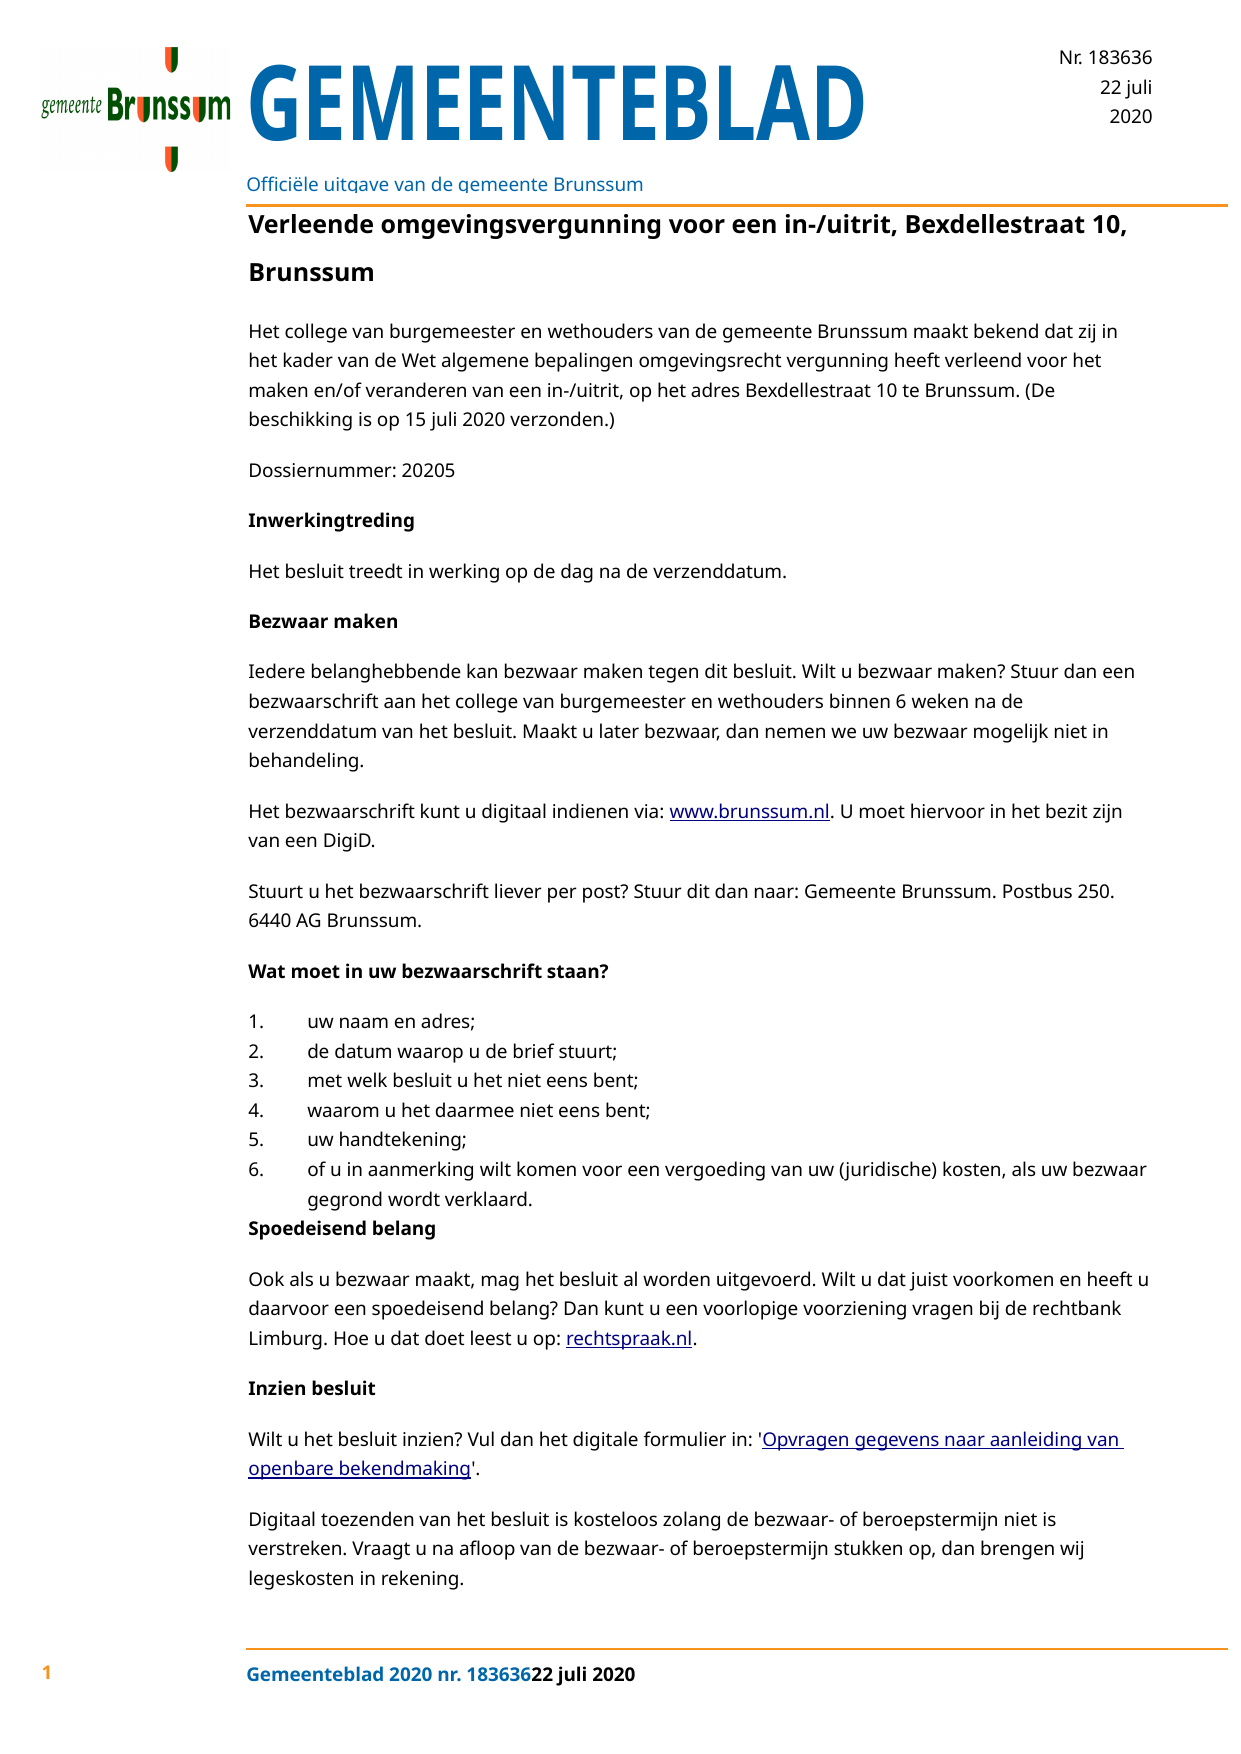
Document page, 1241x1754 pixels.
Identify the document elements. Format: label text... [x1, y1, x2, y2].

text Ook als u bezwaar maakt, mag het besluit al worden uitgevoerd. Wilt u dat juist voorkomen en heeft u daarvoor een spoedeisend belang? Dan kunt u een voorlopige voorziening vragen bij de rechtbank Limburg. Hoe u dat doet leest u op: rechtspraak.nl. [248, 1266, 1152, 1351]
text Wilt u het besluit inzien? Vul dan het digitale formulier in: 'Opvragen gegevens naar aanleiding van openbare bekendmaking'. [248, 1426, 1152, 1481]
text Inwerkingtreding [248, 507, 1152, 533]
text Dossiernummer: 20205 [248, 457, 1152, 483]
text Het bezwaarschrift kunt u digitaal indienen via: www.brunssum.nl. U moet hiervoor in het bezit zijn van een DigiD. [248, 798, 1152, 853]
text Inzien besluit [248, 1375, 1152, 1401]
text Verleende omgevingsvergunning voor een in-/uitrit, Bexdellestraat 10, Brunssum [248, 207, 1152, 288]
text Stuurt u het bezwaarschrift liever per post? Stuur dit dan naar: Gemeente Brunssum. Postbus 250. 6440 AG Brunssum. [248, 878, 1152, 933]
text Digitaal toezenden van het besluit is kosteloos zolang de bezwaar- of beroepstermijn niet is verstreken. Vraagt u na afloop van de bezwaar- of beroepstermijn stukken op, dan brengen wij legeskosten in rekening. [248, 1506, 1152, 1591]
list met welk besluit u het niet eens bent; [248, 1067, 1152, 1093]
list of u in aanmerking wilt komen voor een vergoeding van uw (juridische) kosten, als uw bezwaar gegrond wordt verklaard. [248, 1156, 1152, 1212]
text Het college van burgemeester en wethouders van de gemeente Brunssum maakt bekend dat zij in het kader van de Wet algemene bepalingen omgevingsrecht vergunning heeft verleend voor het maken en/of veranderen van een in-/uitrit, op het adres Bexdellestraat 10 te Brunssum. (De beschikking is op 15 juli 2020 verzonden.) [248, 318, 1152, 432]
text Spoedeisend belang [248, 1215, 1152, 1241]
list waarom u het daarmee niet eens bent; [248, 1097, 1152, 1123]
list uw naam en adres; [248, 1008, 1152, 1034]
text Het besluit treedt in werking op de dag na de verzenddatum. [248, 558, 1152, 584]
list uw handtekening; [248, 1127, 1152, 1152]
text Iedere belanghebbende kan bezwaar maken tegen dit besluit. Wilt u bezwaar maken? Stuur dan een bezwaarschrift aan het college van burgemeester en wethouders binnen 6 weken na de verzenddatum van het besluit. Maakt u later bezwaar, dan nemen we uw bezwaar mogelijk niet in behandeling. [248, 659, 1152, 773]
text Bezwaar maken [248, 608, 1152, 634]
picture [41, 47, 231, 172]
list de datum waarop u de brief stuurt; [248, 1038, 1152, 1064]
text Wat moet in uw bezwaarschrift staan? [248, 958, 1152, 984]
